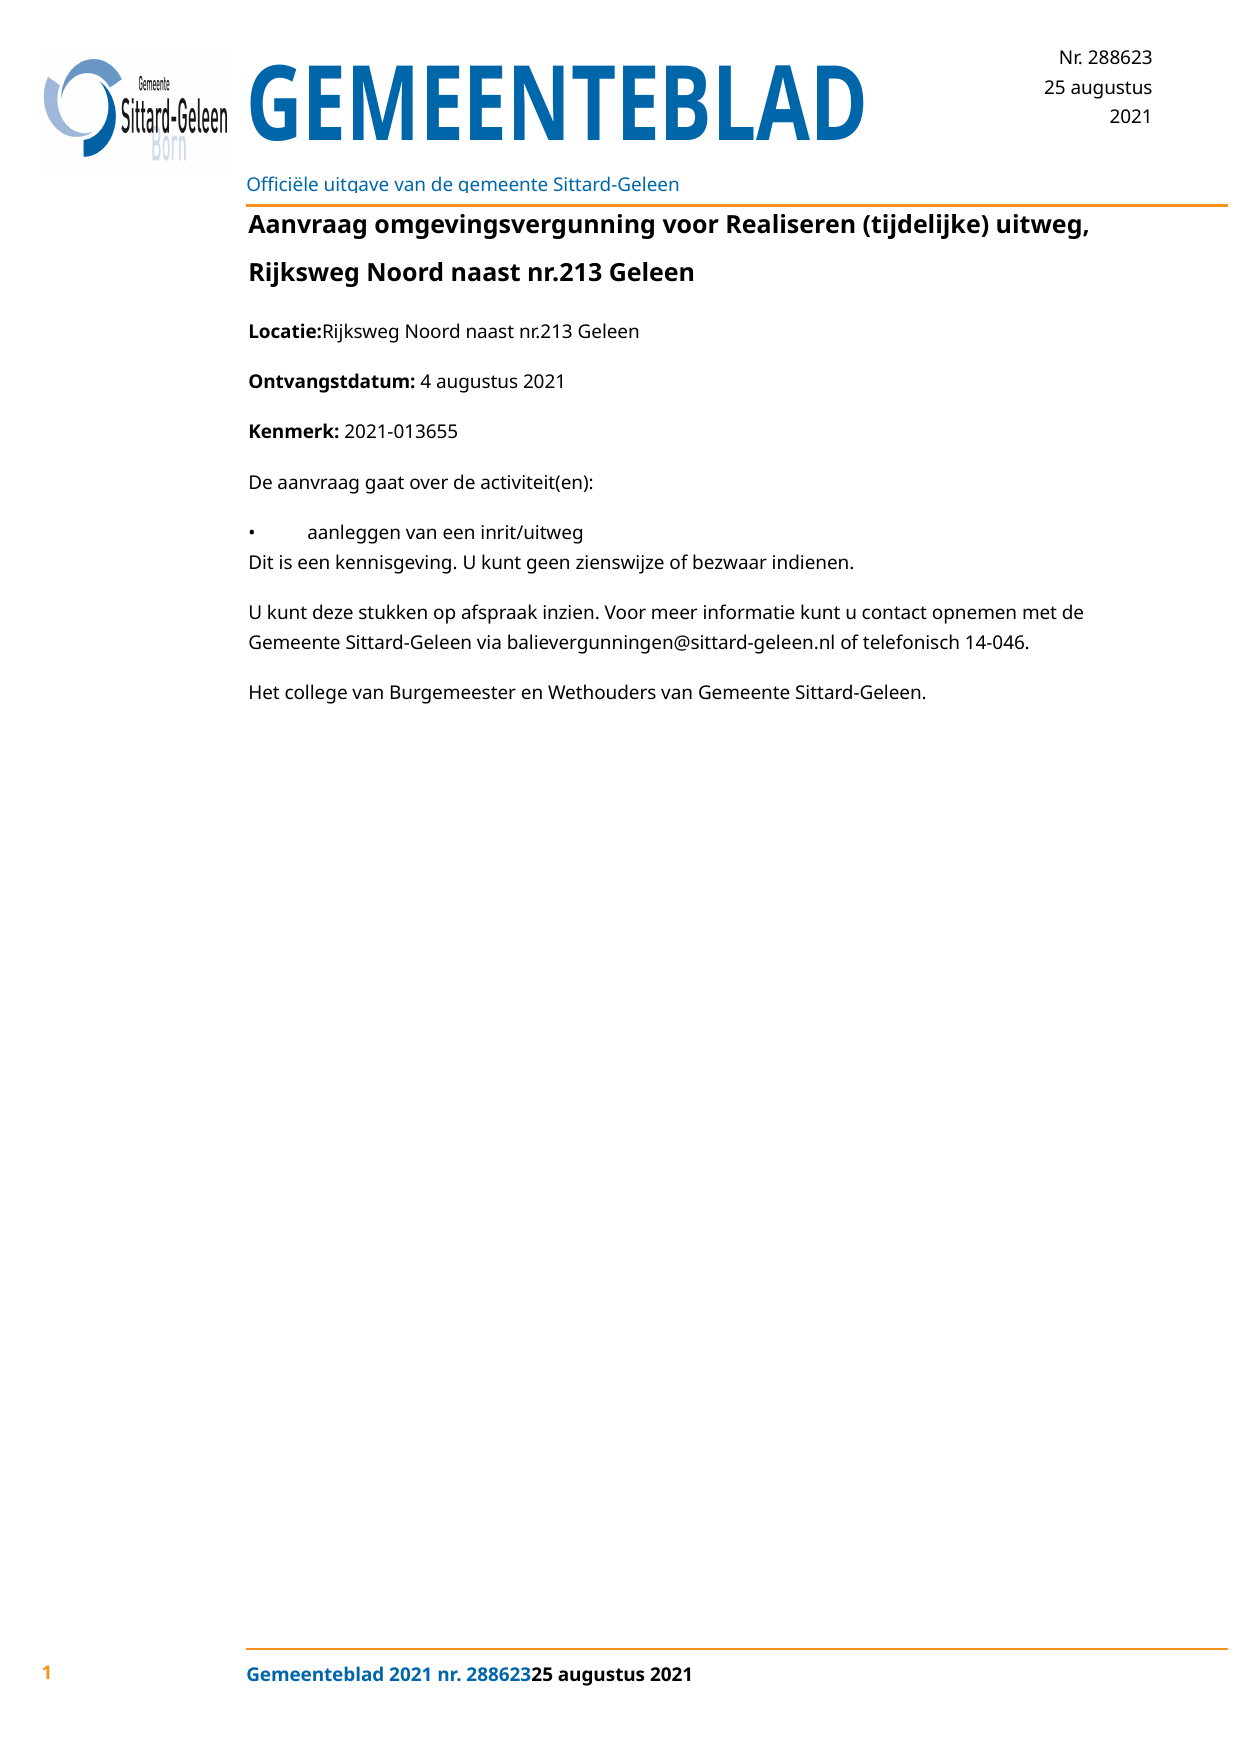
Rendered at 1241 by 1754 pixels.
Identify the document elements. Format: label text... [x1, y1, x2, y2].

text Het college van Burgemeester en Wethouders van Gemeente Sittard-Geleen. [248, 679, 1152, 705]
text Kenmerk: 2021-013655 [248, 419, 1152, 444]
list aanleggen van een inrit/uitweg [248, 519, 1152, 545]
text De aanvraag gaat over de activiteit(en): [248, 469, 1152, 495]
text Ontvangstdatum: 4 augustus 2021 [248, 368, 1152, 394]
text Aanvraag omgevingsvergunning voor Realiseren (tijdelijke) uitweg, Rijksweg Noord naast nr.213 Geleen [248, 207, 1152, 288]
picture [41, 47, 231, 172]
text Locatie:Rijksweg Noord naast nr.213 Geleen [248, 318, 1152, 344]
text U kunt deze stukken op afspraak inzien. Voor meer informatie kunt u contact opnemen met de Gemeente Sittard-Geleen via balievergunningen@sittard-geleen.nl of telefonisch 14-046. [248, 599, 1152, 655]
text Dit is een kennisgeving. U kunt geen zienswijze of bezwaar indienen. [248, 549, 1152, 575]
